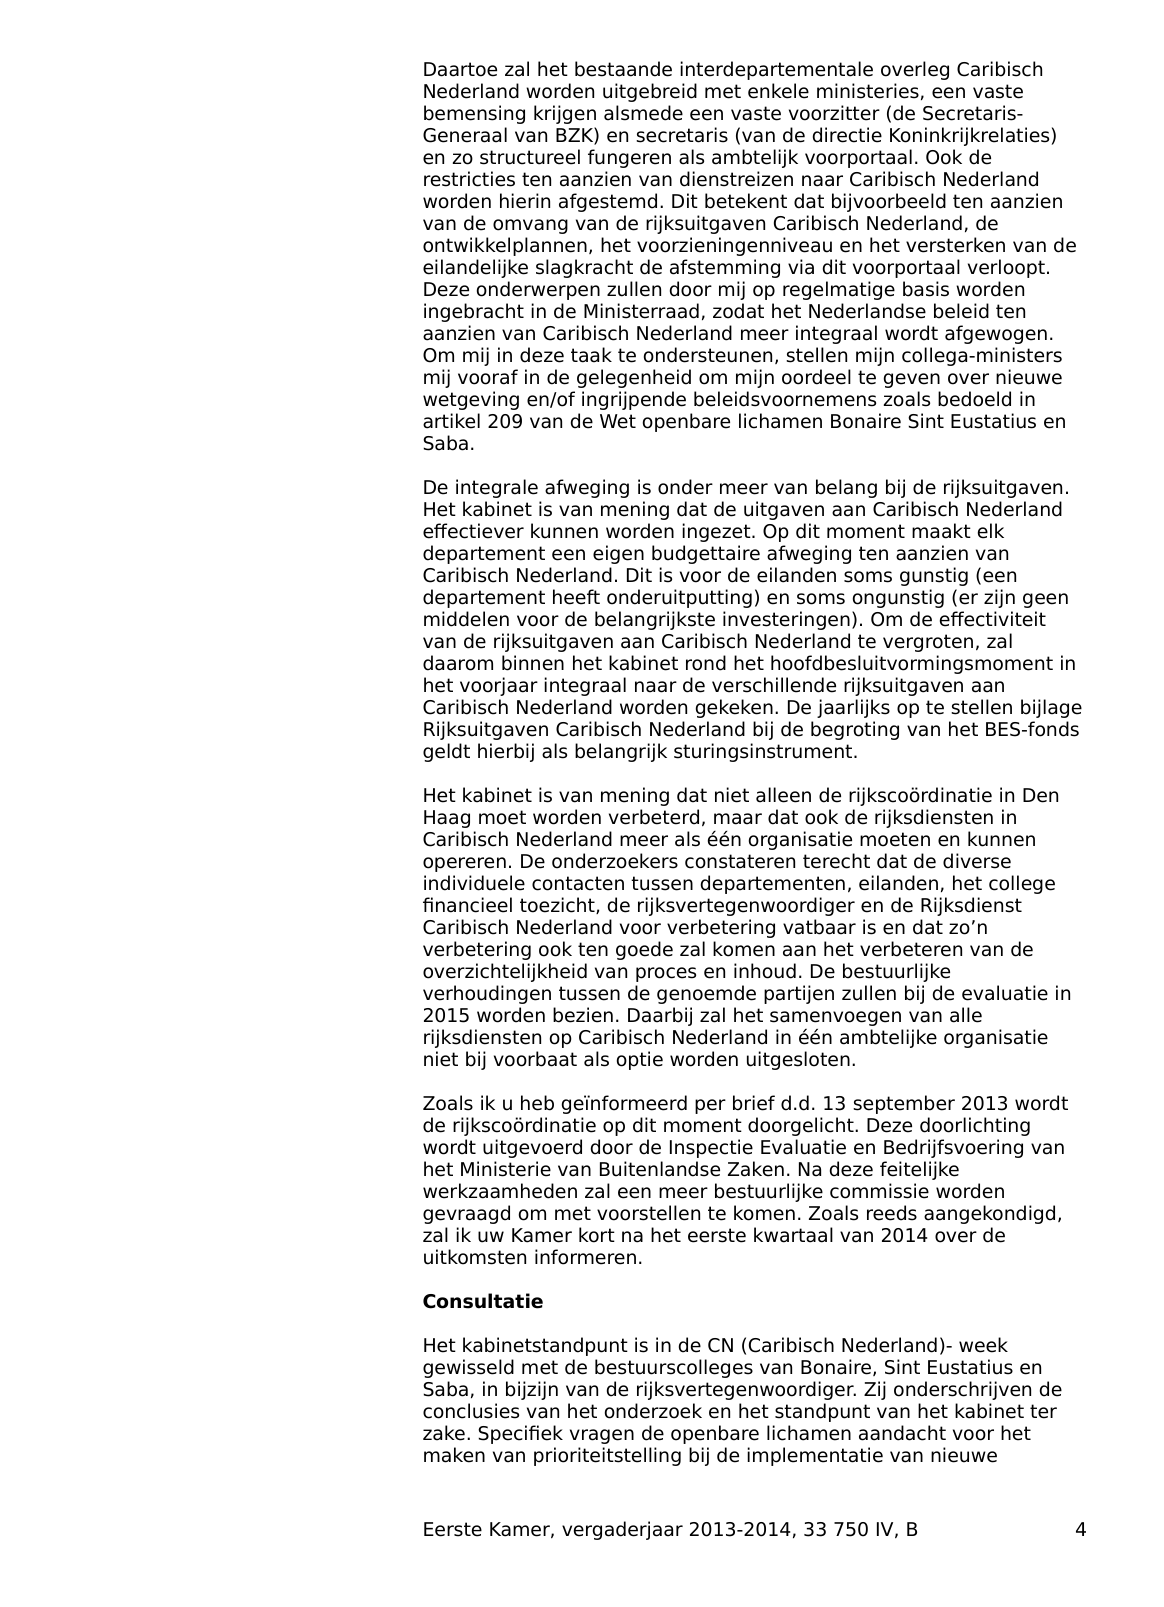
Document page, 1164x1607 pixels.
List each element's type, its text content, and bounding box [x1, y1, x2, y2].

text Zoals ik u heb geïnformeerd per brief d.d. 13 september 2013 wordt de rijkscoördinatie op dit moment doorgelicht. Deze doorlichting wordt uitgevoerd door de Inspectie Evaluatie en Bedrijfsvoering van het Ministerie van Buitenlandse Zaken. Na deze feitelijke werkzaamheden zal een meer bestuurlijke commissie worden gevraagd om met voorstellen te komen. Zoals reeds aangekondigd, zal ik uw Kamer kort na het eerste kwartaal van 2014 over de uitkomsten informeren. [422, 1093, 1087, 1268]
text Daartoe zal het bestaande interdepartementale overleg Caribisch Nederland worden uitgebreid met enkele ministeries, een vaste bemensing krijgen alsmede een vaste voorzitter (de Secretaris-Generaal van BZK) en secretaris (van de directie Koninkrijkrelaties) en zo structureel fungeren als ambtelijk voorportaal. Ook de restricties ten aanzien van dienstreizen naar Caribisch Nederland worden hierin afgestemd. Dit betekent dat bijvoorbeeld ten aanzien van de omvang van de rijksuitgaven Caribisch Nederland, de ontwikkelplannen, het voorzieningenniveau en het versterken van de eilandelijke slagkracht de afstemming via dit voorportaal verloopt. Deze onderwerpen zullen door mij op regelmatige basis worden ingebracht in de Ministerraad, zodat het Nederlandse beleid ten aanzien van Caribisch Nederland meer integraal wordt afgewogen. Om mij in deze taak te ondersteunen, stellen mijn collega-ministers mij vooraf in de gelegenheid om mijn oordeel te geven over nieuwe wetgeving en/of ingrijpende beleidsvoornemens zoals bedoeld in artikel 209 van de Wet openbare lichamen Bonaire Sint Eustatius en Saba. [422, 59, 1087, 455]
subtitle Consultatie [422, 1291, 1087, 1313]
text De integrale afweging is onder meer van belang bij de rijksuitgaven. Het kabinet is van mening dat de uitgaven aan Caribisch Nederland effectiever kunnen worden ingezet. Op dit moment maakt elk departement een eigen budgettaire afweging ten aanzien van Caribisch Nederland. Dit is voor de eilanden soms gunstig (een departement heeft onderuitputting) en soms ongunstig (er zijn geen middelen voor de belangrijkste investeringen). Om de effectiviteit van de rijksuitgaven aan Caribisch Nederland te vergroten, zal daarom binnen het kabinet rond het hoofdbesluitvormingsmoment in het voorjaar integraal naar de verschillende rijksuitgaven aan Caribisch Nederland worden gekeken. De jaarlijks op te stellen bijlage Rijksuitgaven Caribisch Nederland bij de begroting van het BES-fonds geldt hierbij als belangrijk sturingsinstrument. [422, 477, 1087, 763]
text Het kabinetstandpunt is in de CN (Caribisch Nederland)- week gewisseld met de bestuurscolleges van Bonaire, Sint Eustatius en Saba, in bijzijn van de rijksvertegenwoordiger. Zij onderschrijven de conclusies van het onderzoek en het standpunt van het kabinet ter zake. Specifiek vragen de openbare lichamen aandacht voor het maken van prioriteitstelling bij de implementatie van nieuwe [422, 1335, 1087, 1467]
text Het kabinet is van mening dat niet alleen de rijkscoördinatie in Den Haag moet worden verbeterd, maar dat ook de rijksdiensten in Caribisch Nederland meer als één organisatie moeten en kunnen opereren. De onderzoekers constateren terecht dat de diverse individuele contacten tussen departementen, eilanden, het college financieel toezicht, de rijksvertegenwoordiger en de Rijksdienst Caribisch Nederland voor verbetering vatbaar is en dat zo’n verbetering ook ten goede zal komen aan het verbeteren van de overzichtelijkheid van proces en inhoud. De bestuurlijke verhoudingen tussen de genoemde partijen zullen bij de evaluatie in 2015 worden bezien. Daarbij zal het samenvoegen van alle rijksdiensten op Caribisch Nederland in één ambtelijke organisatie niet bij voorbaat als optie worden uitgesloten. [422, 785, 1087, 1071]
